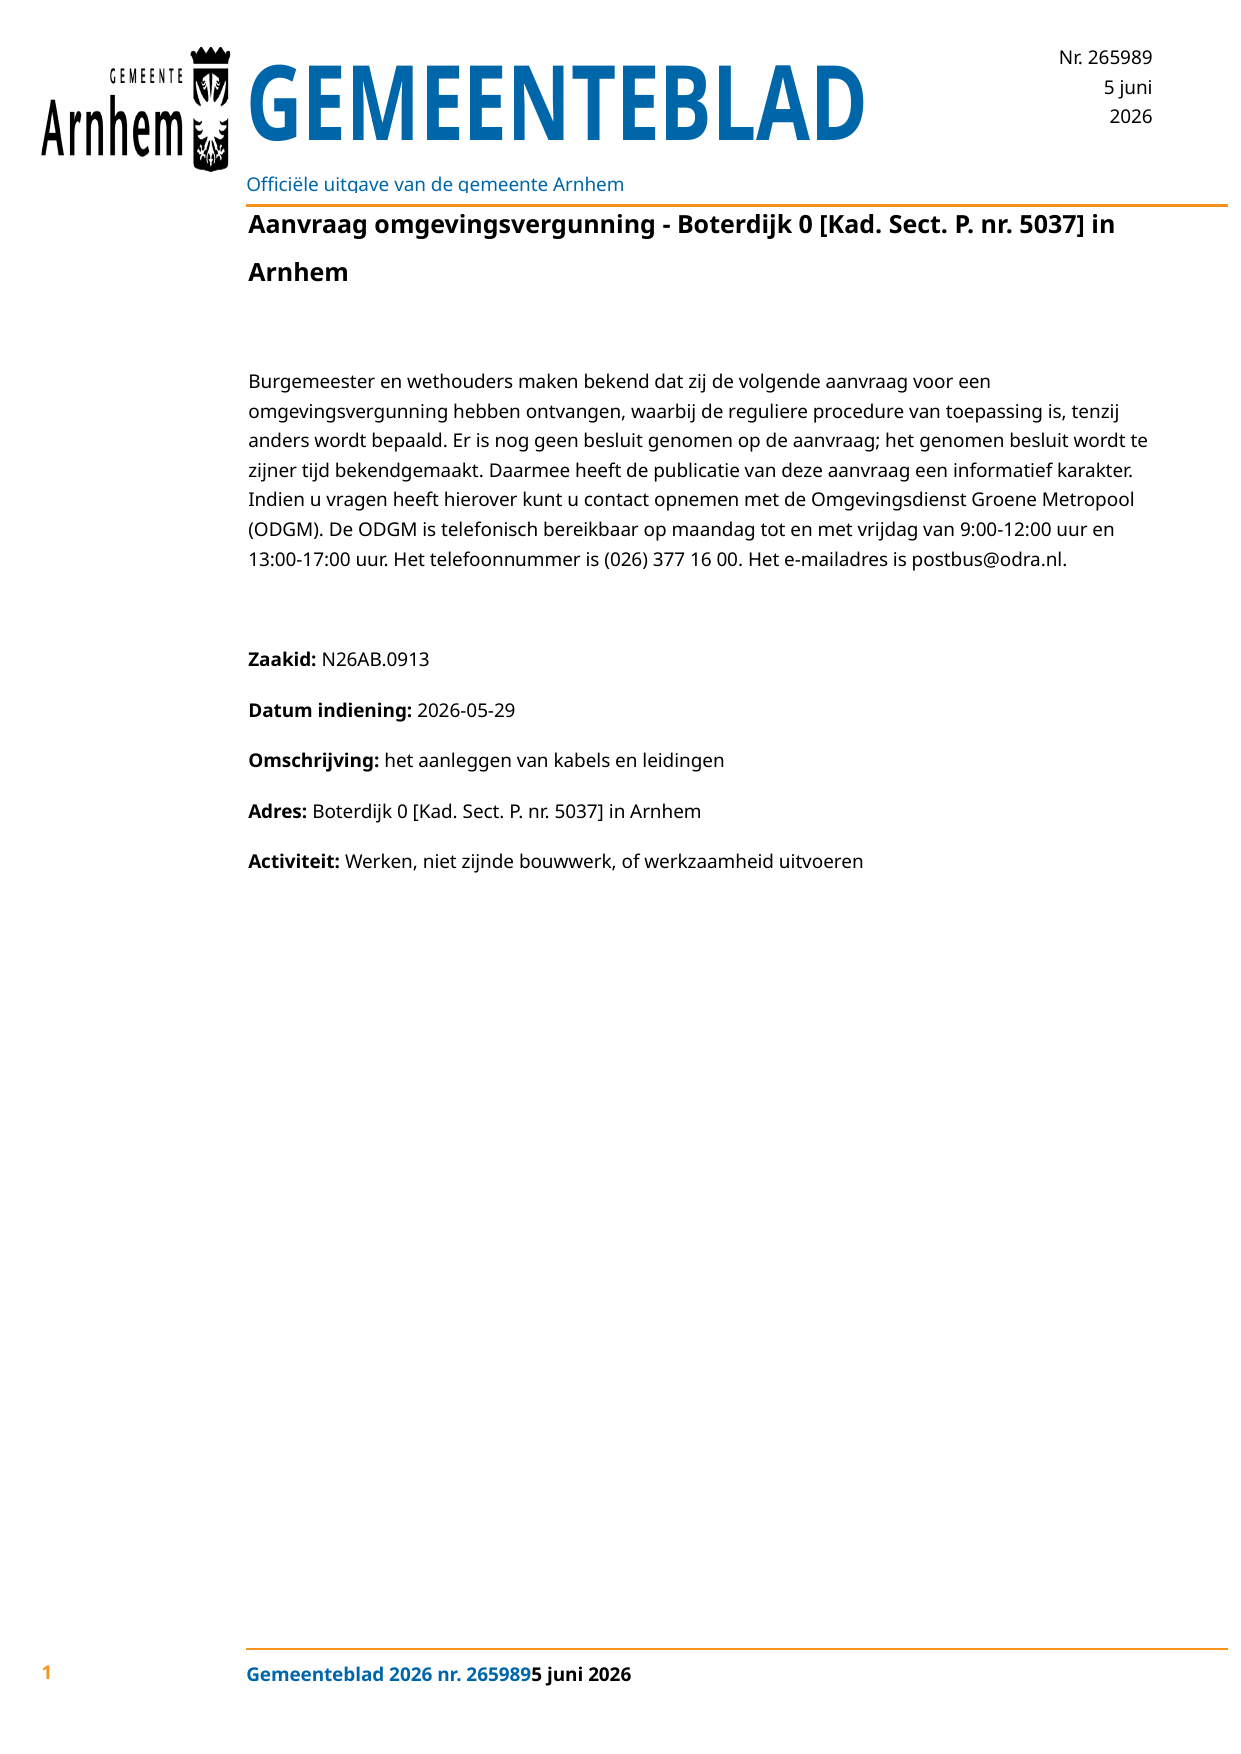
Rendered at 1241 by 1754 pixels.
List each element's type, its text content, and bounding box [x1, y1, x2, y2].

text Adres: Boterdijk 0 [Kad. Sect. P. nr. 5037] in Arnhem [248, 798, 1152, 824]
text Aanvraag omgevingsvergunning - Boterdijk 0 [Kad. Sect. P. nr. 5037] in Arnhem [248, 207, 1152, 288]
picture [41, 47, 231, 172]
text Burgemeester en wethouders maken bekend dat zij de volgende aanvraag voor een omgevingsvergunning hebben ontvangen, waarbij de reguliere procedure van toepassing is, tenzij anders wordt bepaald. Er is nog geen besluit genomen op de aanvraag; het genomen besluit wordt te zijner tijd bekendgemaakt. Daarmee heeft de publicatie van deze aanvraag een informatief karakter. Indien u vragen heeft hierover kunt u contact opnemen met de Omgevingsdienst Groene Metropool (ODGM). De ODGM is telefonisch bereikbaar op maandag tot en met vrijdag van 9:00-12:00 uur en 13:00-17:00 uur. Het telefoonnummer is (026) 377 16 00. Het e-mailadres is postbus@odra.nl. [248, 368, 1152, 572]
text Datum indiening: 2026-05-29 [248, 697, 1152, 723]
text Zaakid: N26AB.0913 [248, 647, 1152, 672]
text Omschrijving: het aanleggen van kabels en leidingen [248, 747, 1152, 773]
text Activiteit: Werken, niet zijnde bouwwerk, of werkzaamheid uitvoeren [248, 848, 1152, 874]
